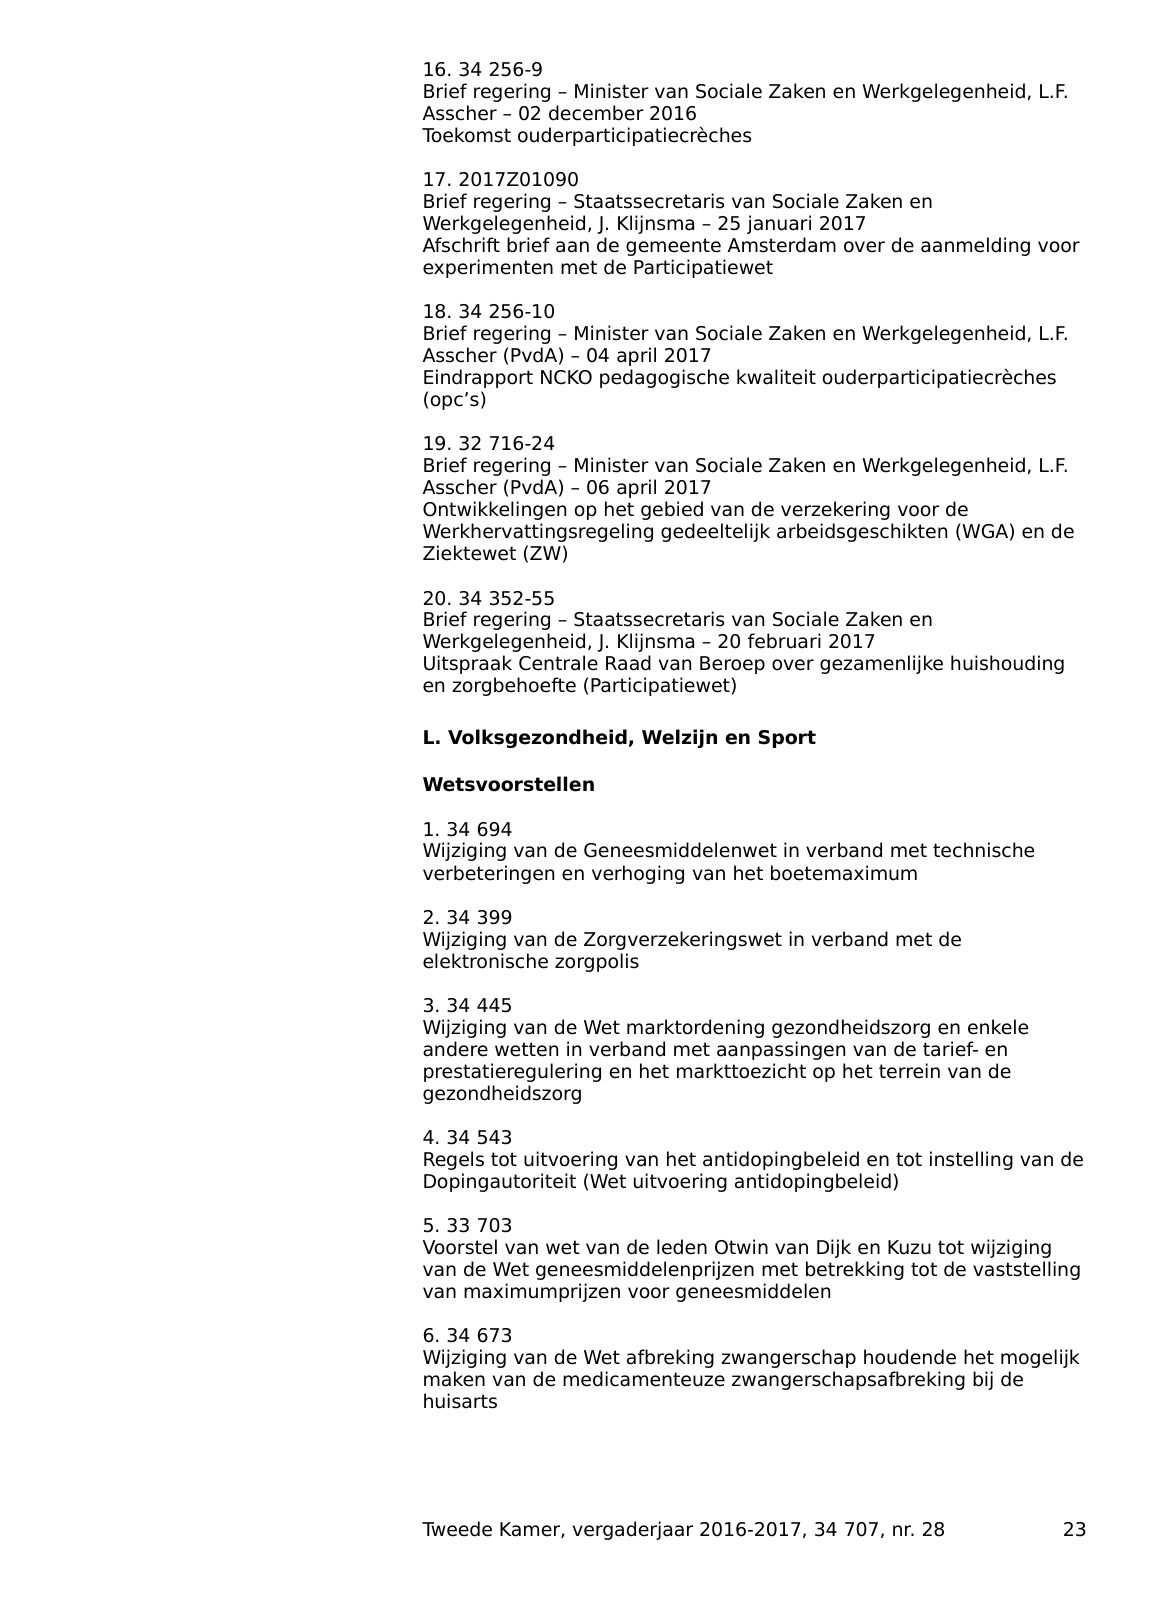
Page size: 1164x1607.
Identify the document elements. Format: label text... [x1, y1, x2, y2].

text 1. 34 694 [422, 818, 1087, 840]
text 16. 34 256-9 [422, 59, 1087, 81]
text Regels tot uitvoering van het antidopingbeleid en tot instelling van de Dopingautoriteit (Wet uitvoering antidopingbeleid) [422, 1149, 1087, 1193]
text 5. 33 703 [422, 1215, 1087, 1237]
text 6. 34 673 [422, 1325, 1087, 1347]
text Wijziging van de Wet afbreking zwangerschap houdende het mogelijk maken van de medicamenteuze zwangerschapsafbreking bij de huisarts [422, 1347, 1087, 1413]
text Brief regering – Minister van Sociale Zaken en Werkgelegenheid, L.F. Asscher – 02 december 2016 [422, 81, 1087, 125]
text 20. 34 352-55 [422, 587, 1087, 609]
text Brief regering – Minister van Sociale Zaken en Werkgelegenheid, L.F. Asscher (PvdA) – 04 april 2017 [422, 323, 1087, 367]
text Toekomst ouderparticipatiecrèches [422, 125, 1087, 147]
text Afschrift brief aan de gemeente Amsterdam over de aanmelding voor experimenten met de Participatiewet [422, 235, 1087, 279]
text 19. 32 716-24 [422, 433, 1087, 455]
text Wijziging van de Geneesmiddelenwet in verband met technische verbeteringen en verhoging van het boetemaximum [422, 840, 1087, 884]
text Brief regering – Staatssecretaris van Sociale Zaken en Werkgelegenheid, J. Klijnsma – 20 februari 2017 [422, 609, 1087, 653]
text 3. 34 445 [422, 995, 1087, 1017]
text 17. 2017Z01090 [422, 169, 1087, 191]
subtitle L. Volksgezondheid, Welzijn en Sport [422, 727, 1087, 749]
subtitle Wetsvoorstellen [422, 774, 1087, 796]
text 2. 34 399 [422, 907, 1087, 928]
text 18. 34 256-10 [422, 301, 1087, 323]
text Ontwikkelingen op het gebied van de verzekering voor de Werkhervattingsregeling gedeeltelijk arbeidsgeschikten (WGA) en de Ziektewet (ZW) [422, 499, 1087, 565]
text Brief regering – Minister van Sociale Zaken en Werkgelegenheid, L.F. Asscher (PvdA) – 06 april 2017 [422, 455, 1087, 499]
text Voorstel van wet van de leden Otwin van Dijk en Kuzu tot wijziging van de Wet geneesmiddelenprijzen met betrekking tot de vaststelling van maximumprijzen voor geneesmiddelen [422, 1237, 1087, 1303]
text Eindrapport NCKO pedagogische kwaliteit ouderparticipatiecrèches (opc’s) [422, 367, 1087, 411]
text 4. 34 543 [422, 1127, 1087, 1149]
text Wijziging van de Wet marktordening gezondheidszorg en enkele andere wetten in verband met aanpassingen van de tarief- en prestatieregulering en het markttoezicht op het terrein van de gezondheidszorg [422, 1017, 1087, 1104]
text Uitspraak Centrale Raad van Beroep over gezamenlijke huishouding en zorgbehoefte (Participatiewet) [422, 653, 1087, 697]
text Wijziging van de Zorgverzekeringswet in verband met de elektronische zorgpolis [422, 928, 1087, 972]
text Brief regering – Staatssecretaris van Sociale Zaken en Werkgelegenheid, J. Klijnsma – 25 januari 2017 [422, 191, 1087, 235]
